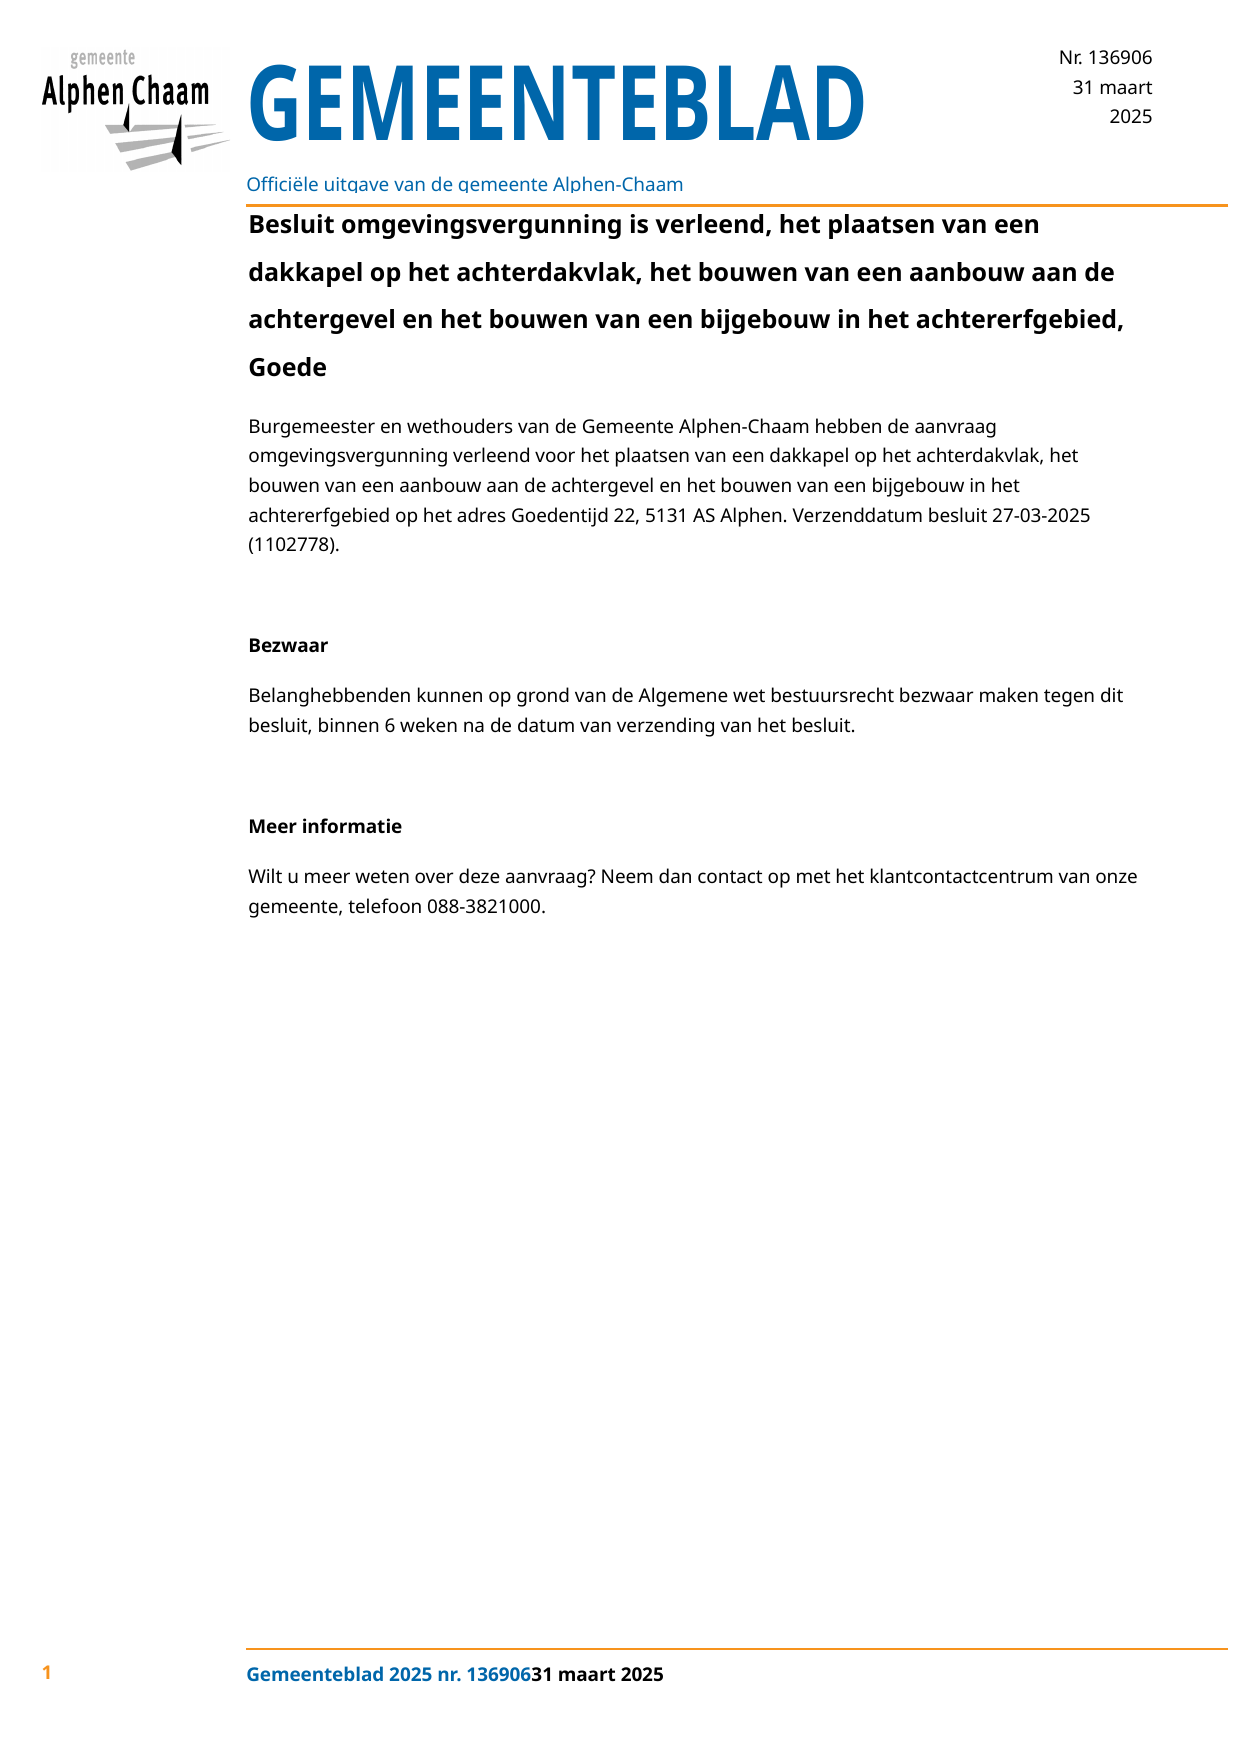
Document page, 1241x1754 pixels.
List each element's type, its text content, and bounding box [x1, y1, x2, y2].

text Besluit omgevingsvergunning is verleend, het plaatsen van een dakkapel op het achterdakvlak, het bouwen van een aanbouw aan de achtergevel en het bouwen van een bijgebouw in het achtererfgebied, Goede [248, 207, 1152, 384]
text Belanghebbenden kunnen op grond van de Algemene wet bestuursrecht bezwaar maken tegen dit besluit, binnen 6 weken na de datum van verzending van het besluit. [248, 683, 1152, 738]
text Bezwaar [248, 632, 1152, 658]
text Wilt u meer weten over deze aanvraag? Neem dan contact op met het klantcontactcentrum van onze gemeente, telefoon 088-3821000. [248, 863, 1152, 919]
text Meer informatie [248, 813, 1152, 839]
picture [41, 47, 231, 172]
text Burgemeester en wethouders van de Gemeente Alphen-Chaam hebben de aanvraag omgevingsvergunning verleend voor het plaatsen van een dakkapel op het achterdakvlak, het bouwen van een aanbouw aan de achtergevel en het bouwen van een bijgebouw in het achtererfgebied op het adres Goedentijd 22, 5131 AS Alphen. Verzenddatum besluit 27-03-2025 (1102778). [248, 413, 1152, 557]
